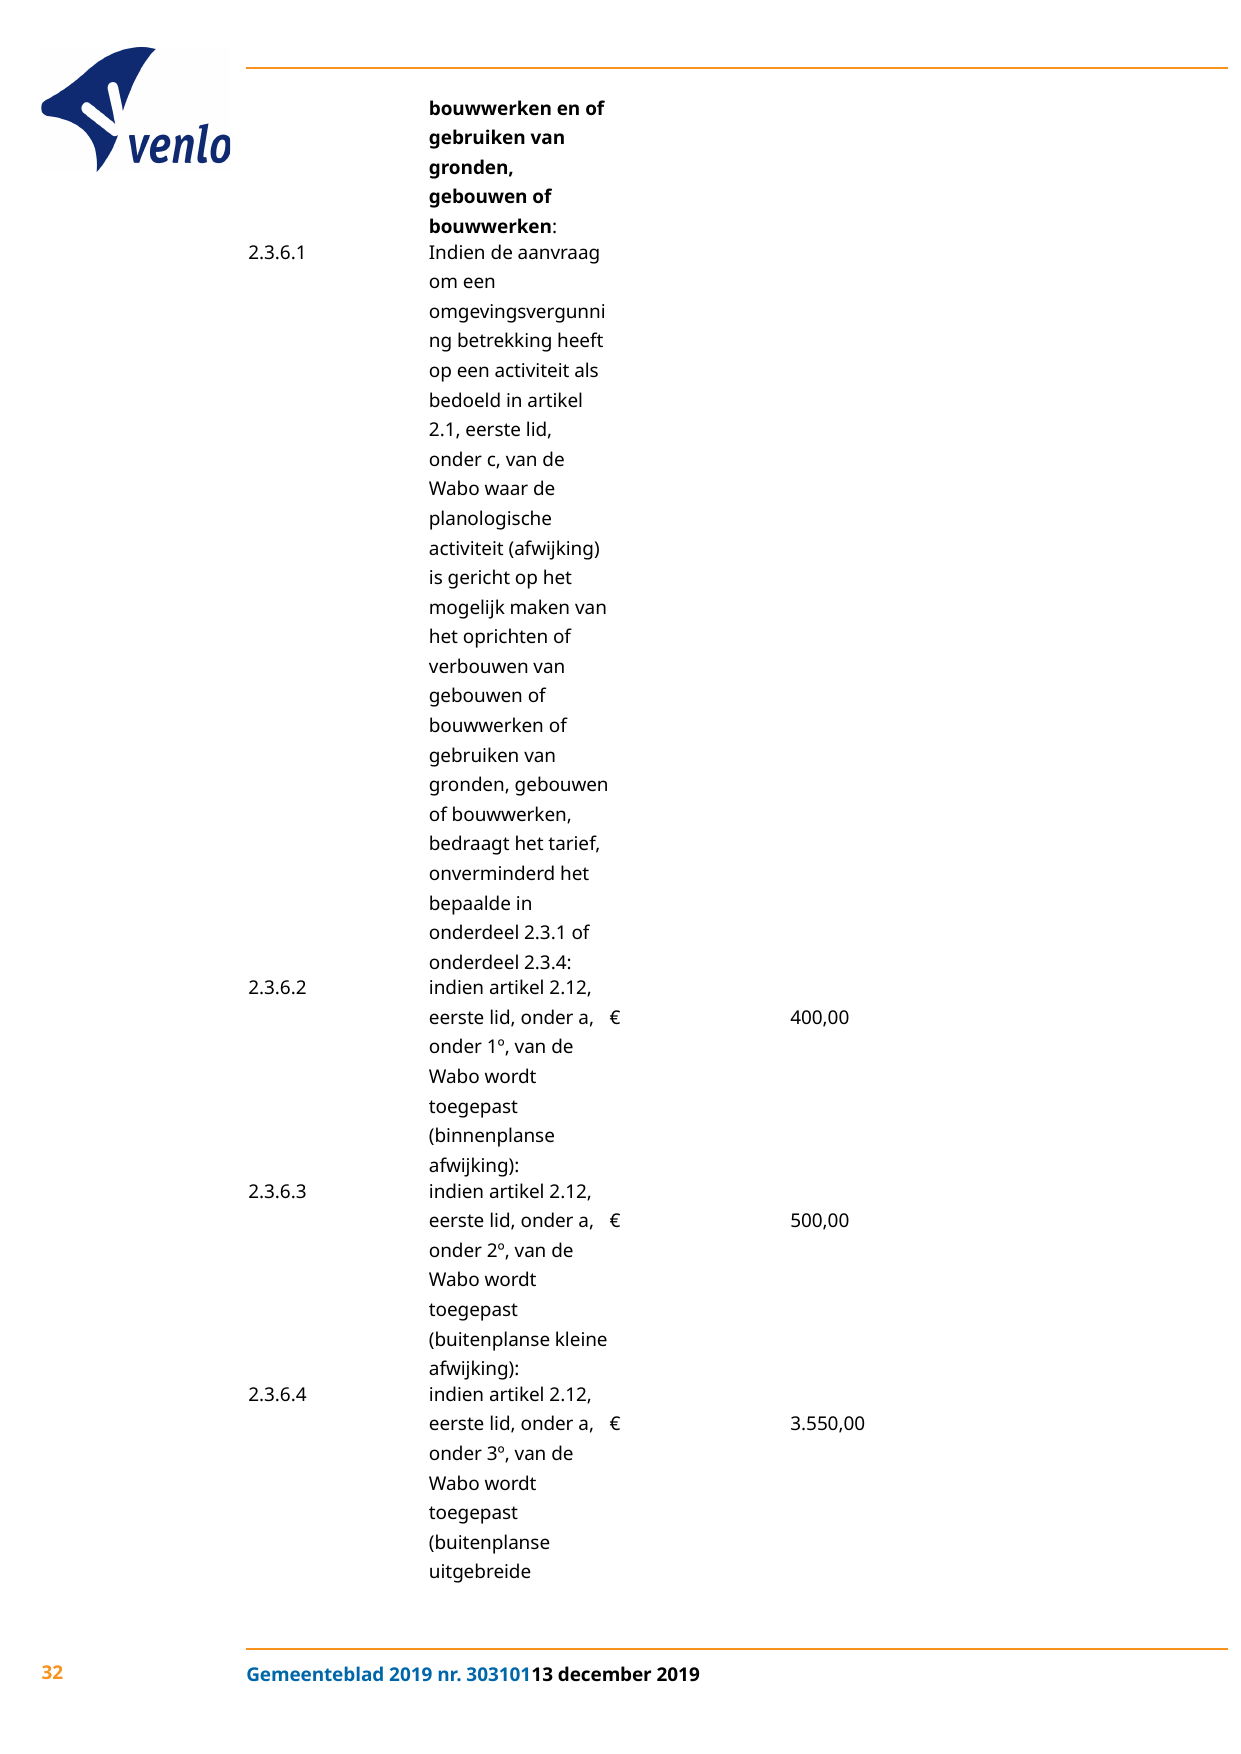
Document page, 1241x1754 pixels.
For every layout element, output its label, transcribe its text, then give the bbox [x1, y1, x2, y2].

table_cell 2.3.6.2 [248, 975, 429, 1178]
table_cell 400,00 [790, 975, 971, 1178]
table_cell Indien de aanvraag om een omgevingsvergunning betrekking heeft op een activiteit als bedoeld in artikel 2.1, eerste lid, onder c, van de Wabo waar de planologische activiteit (afwijking) is gericht op het mogelijk maken van het oprichten of verbouwen van gebouwen of bouwwerken of gebruiken van gronden, gebouwen of bouwwerken, bedraagt het tarief, onverminderd het bepaalde in onderdeel 2.3.1 of onderdeel 2.3.4: [429, 239, 609, 974]
table_cell 2.3.6.4 [248, 1381, 429, 1584]
picture [41, 47, 231, 172]
table_cell [609, 95, 790, 239]
table_cell 500,00 [790, 1178, 971, 1381]
table_cell indien artikel 2.12, eerste lid, onder a, onder 3º, van de Wabo wordt toegepast (buitenplanse uitgebreide [429, 1381, 609, 1584]
table_cell [609, 239, 790, 974]
table_cell 2.3.6.1 [248, 239, 429, 974]
table_cell 2.3.6.3 [248, 1178, 429, 1381]
table_cell bouwwerken en of gebruiken van gronden, gebouwen of bouwwerken: [429, 95, 609, 239]
table_cell indien artikel 2.12, eerste lid, onder a, onder 2º, van de Wabo wordt toegepast (buitenplanse kleine afwijking): [429, 1178, 609, 1381]
table_cell [790, 95, 971, 239]
table_cell € [609, 1178, 790, 1381]
table_cell 3.550,00 [790, 1381, 971, 1584]
table_cell [248, 95, 429, 239]
table_cell [790, 239, 971, 974]
table_cell € [609, 1381, 790, 1584]
table_cell € [609, 975, 790, 1178]
table_cell indien artikel 2.12, eerste lid, onder a, onder 1º, van de Wabo wordt toegepast (binnenplanse afwijking): [429, 975, 609, 1178]
